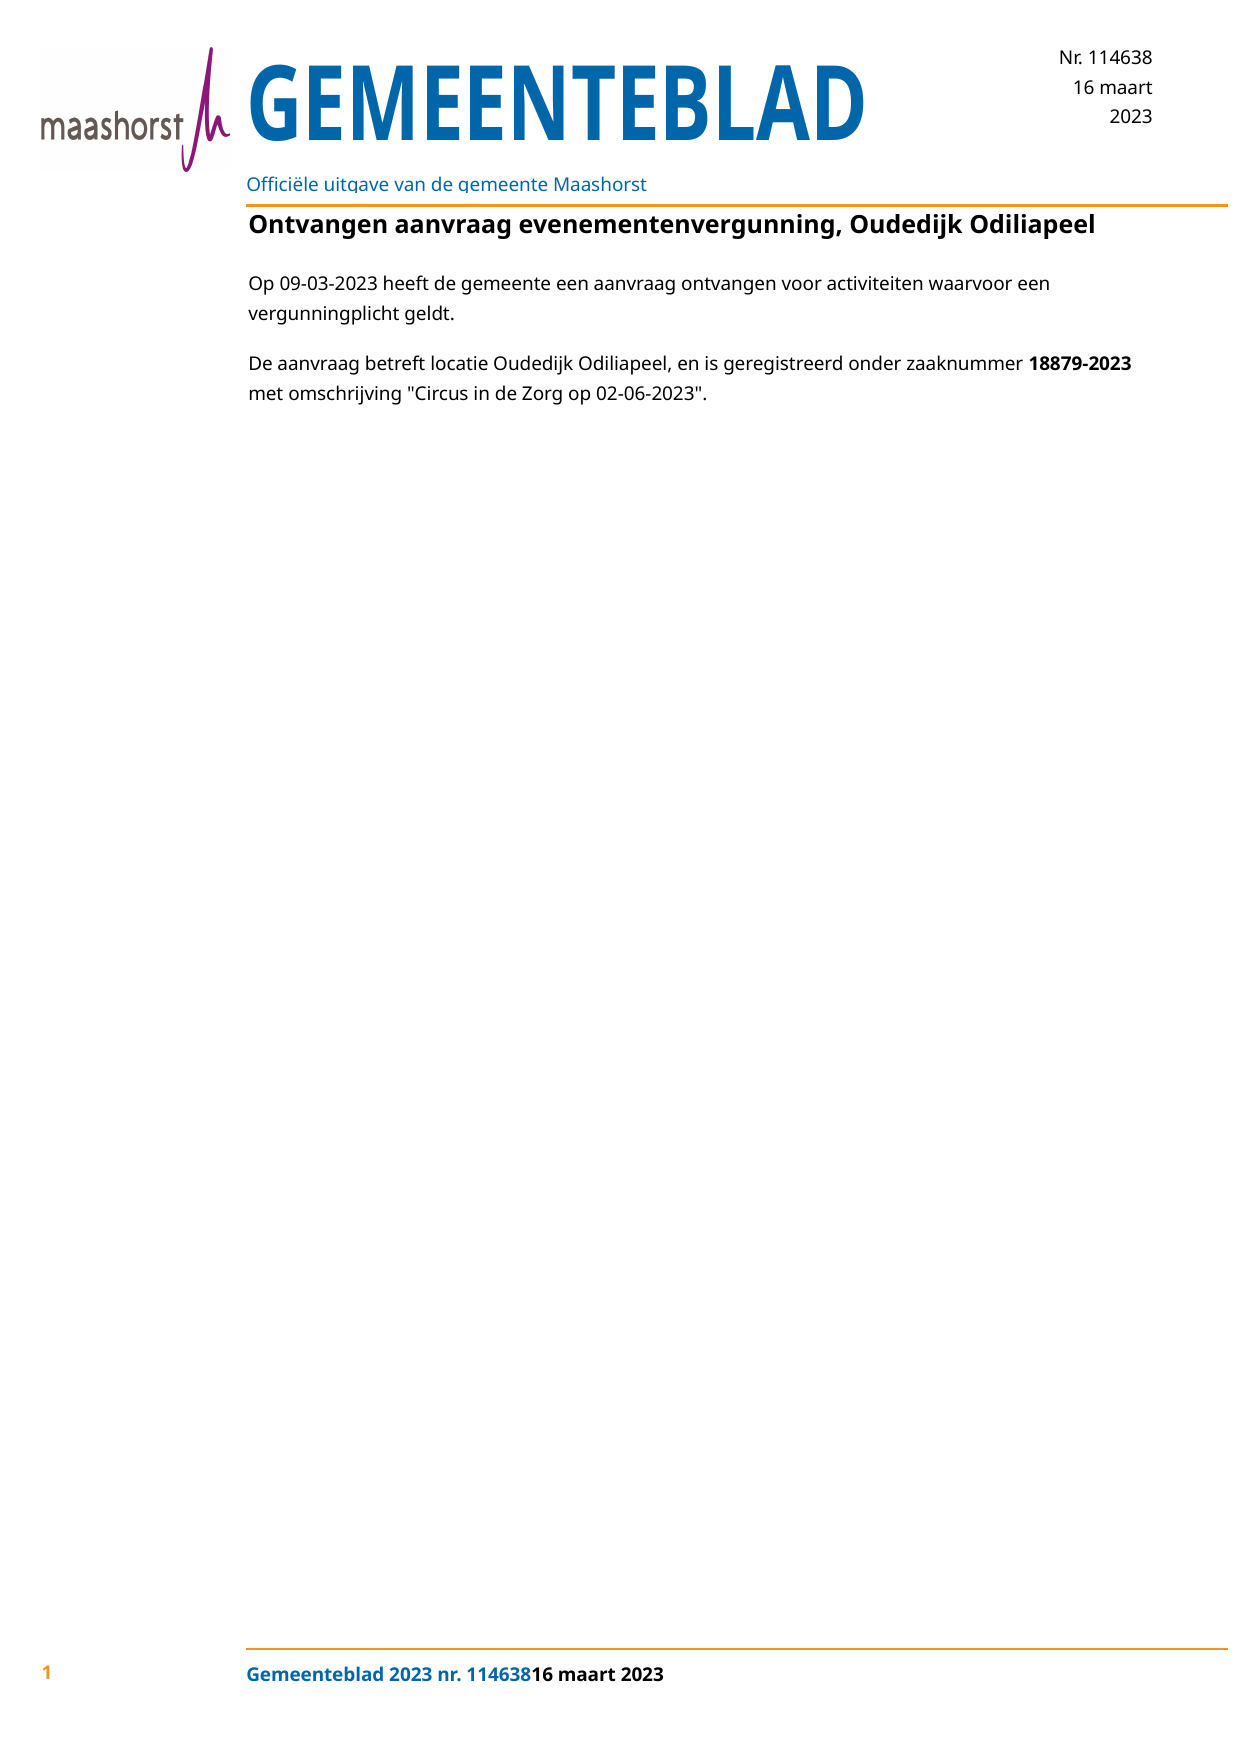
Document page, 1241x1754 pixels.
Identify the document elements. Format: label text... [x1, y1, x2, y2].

text Ontvangen aanvraag evenementenvergunning, Oudedijk Odiliapeel [248, 207, 1152, 241]
text De aanvraag betreft locatie Oudedijk Odiliapeel, en is geregistreerd onder zaaknummer 18879-2023 met omschrijving "Circus in de Zorg op 02-06-2023". [248, 350, 1152, 406]
text Op 09-03-2023 heeft de gemeente een aanvraag ontvangen voor activiteiten waarvoor een vergunningplicht geldt. [248, 270, 1152, 326]
picture [41, 47, 231, 172]
